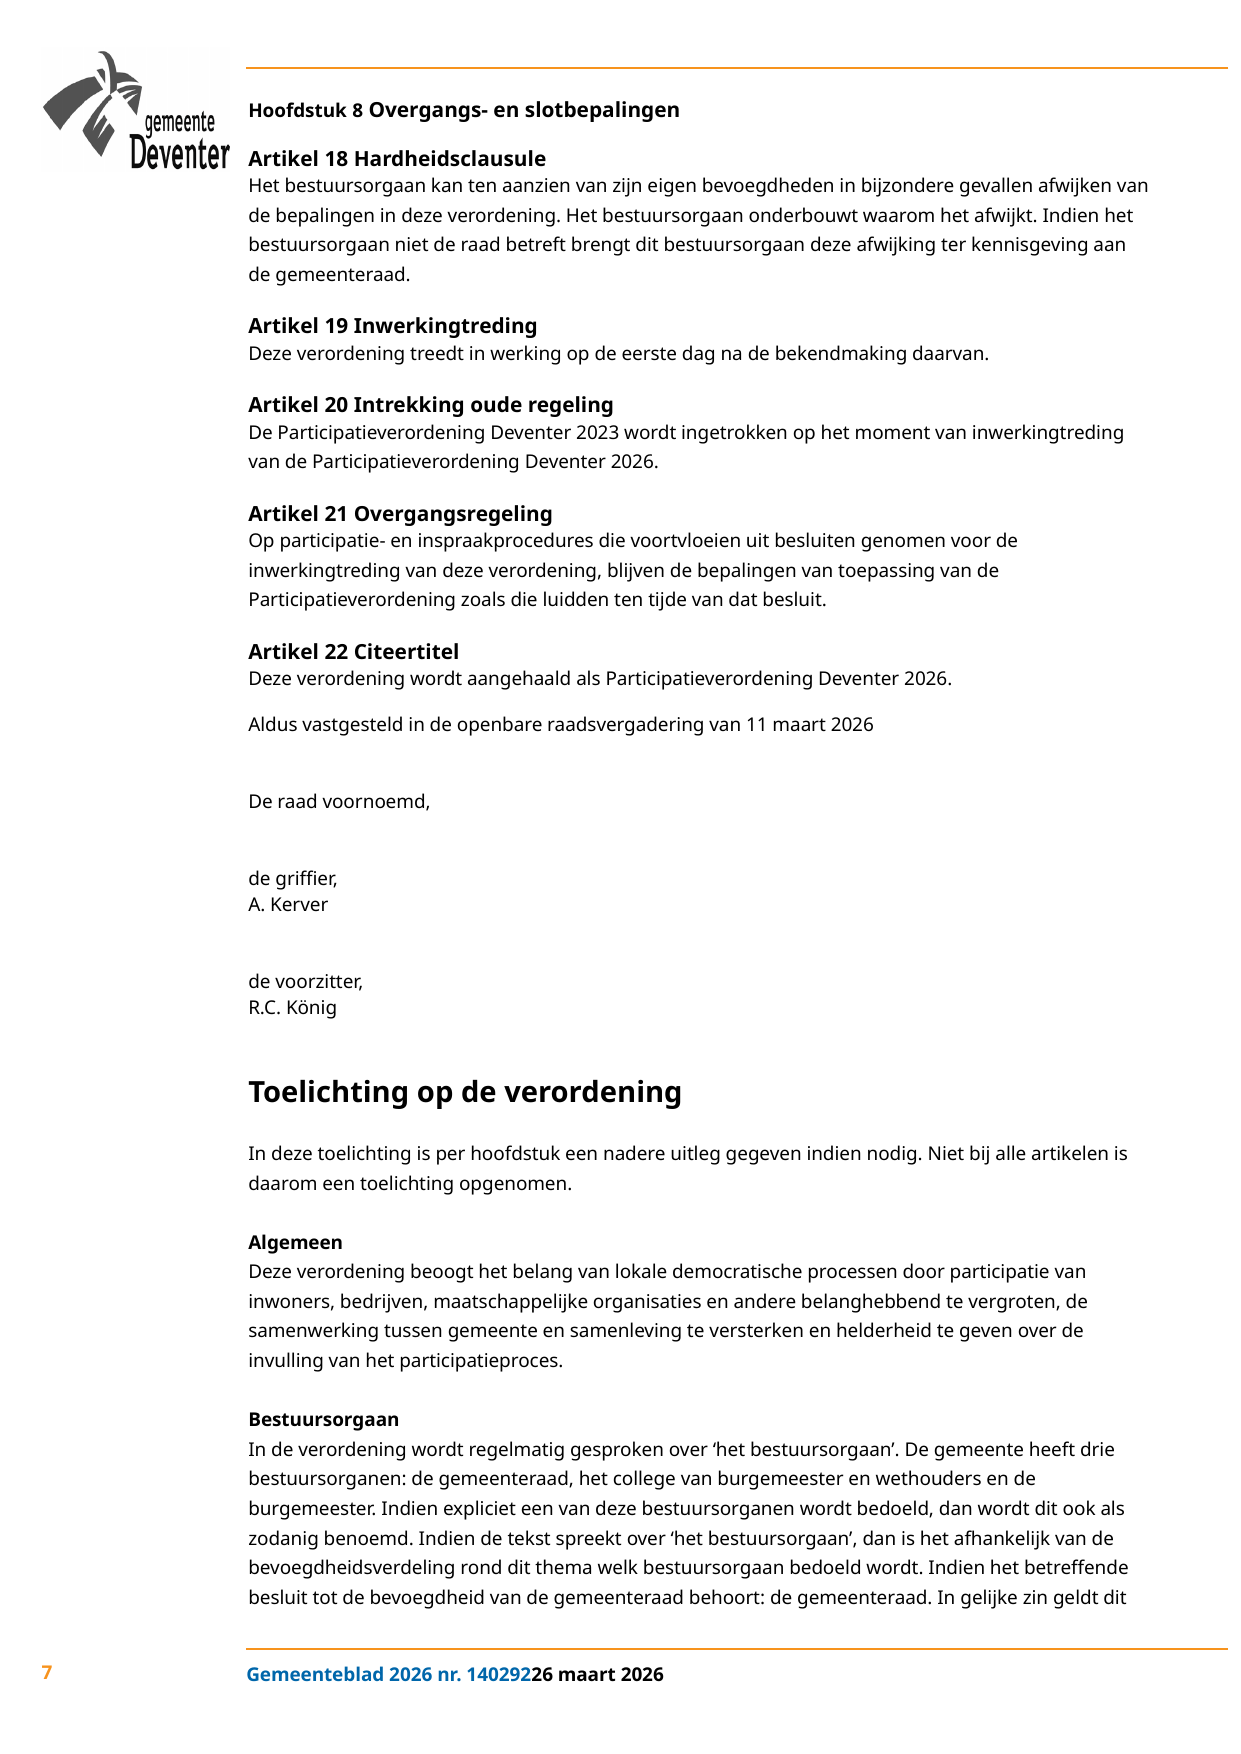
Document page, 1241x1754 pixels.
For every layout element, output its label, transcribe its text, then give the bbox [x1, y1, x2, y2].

text Aldus vastgesteld in de openbare raadsvergadering van 11 maart 2026 [248, 711, 1152, 737]
text Bestuursorgaan [248, 1406, 1152, 1432]
text Deze verordening beoogt het belang van lokale democratische processen door participatie van inwoners, bedrijven, maatschappelijke organisaties en andere belanghebbend te vergroten, de samenwerking tussen gemeente en samenleving te versterken en helderheid te geven over de invulling van het participatieproces. [248, 1258, 1152, 1373]
text Artikel 18 Hardheidsclausule [248, 144, 1152, 172]
text Hoofdstuk 8 Overgangs- en slotbepalingen [248, 95, 1152, 123]
text Toelichting op de verordening [248, 1071, 1152, 1111]
text Deze verordening wordt aangehaald als Participatieverordening Deventer 2026. [248, 665, 1152, 691]
text A. Kerver [248, 891, 1152, 917]
text R.C. König [248, 994, 1152, 1020]
text Artikel 22 Citeertitel [248, 637, 1152, 665]
picture [41, 47, 231, 172]
text In de verordening wordt regelmatig gesproken over ‘het bestuursorgaan’. De gemeente heeft drie bestuursorganen: de gemeenteraad, het college van burgemeester en wethouders en de burgemeester. Indien expliciet een van deze bestuursorganen wordt bedoeld, dan wordt dit ook als zodanig benoemd. Indien de tekst spreekt over ‘het bestuursorgaan’, dan is het afhankelijk van de bevoegdheidsverdeling rond dit thema welk bestuursorgaan bedoeld wordt. Indien het betreffende besluit tot de bevoegdheid van de gemeenteraad behoort: de gemeenteraad. In gelijke zin geldt dit [248, 1436, 1152, 1609]
text Artikel 19 Inwerkingtreding [248, 312, 1152, 340]
text Algemeen [248, 1229, 1152, 1254]
text Artikel 21 Overgangsregeling [248, 499, 1152, 527]
text Op participatie- en inspraakprocedures die voortvloeien uit besluiten genomen voor de inwerkingtreding van deze verordening, blijven de bepalingen van toepassing van de Participatieverordening zoals die luidden ten tijde van dat besluit. [248, 527, 1152, 612]
text de griffier, [248, 865, 1152, 891]
text De raad voornoemd, [248, 788, 1152, 814]
text Artikel 20 Intrekking oude regeling [248, 391, 1152, 419]
text Het bestuursorgaan kan ten aanzien van zijn eigen bevoegdheden in bijzondere gevallen afwijken van de bepalingen in deze verordening. Het bestuursorgaan onderbouwt waarom het afwijkt. Indien het bestuursorgaan niet de raad betreft brengt dit bestuursorgaan deze afwijking ter kennisgeving aan de gemeenteraad. [248, 172, 1152, 287]
text In deze toelichting is per hoofdstuk een nadere uitleg gegeven indien nodig. Niet bij alle artikelen is daarom een toelichting opgenomen. [248, 1140, 1152, 1195]
text De Participatieverordening Deventer 2023 wordt ingetrokken op het moment van inwerkingtreding van de Participatieverordening Deventer 2026. [248, 419, 1152, 474]
text Deze verordening treedt in werking op de eerste dag na de bekendmaking daarvan. [248, 340, 1152, 366]
text de voorzitter, [248, 968, 1152, 994]
